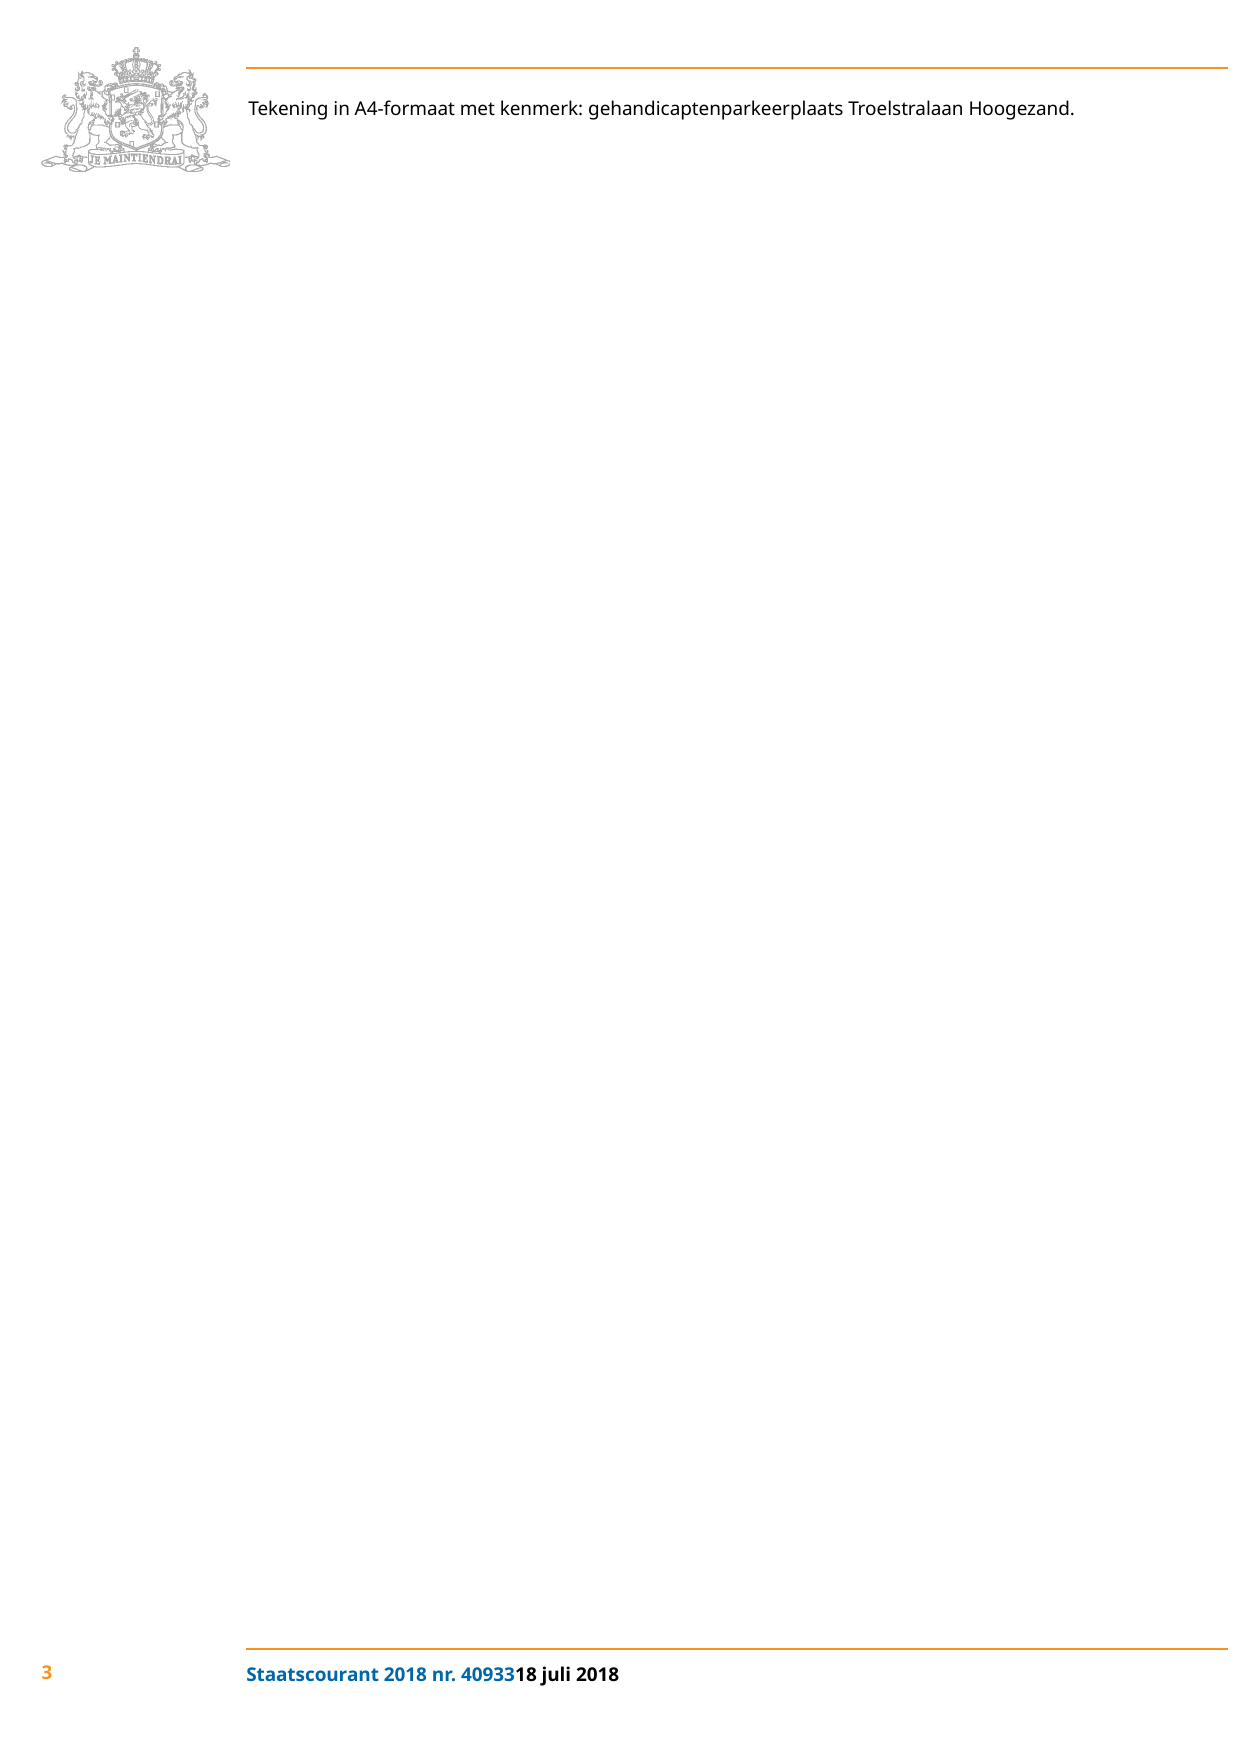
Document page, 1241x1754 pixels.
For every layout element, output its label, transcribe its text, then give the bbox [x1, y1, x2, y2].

picture [41, 47, 231, 172]
text Tekening in A4-formaat met kenmerk: gehandicaptenparkeerplaats Troelstralaan Hoogezand. [248, 95, 1152, 121]
